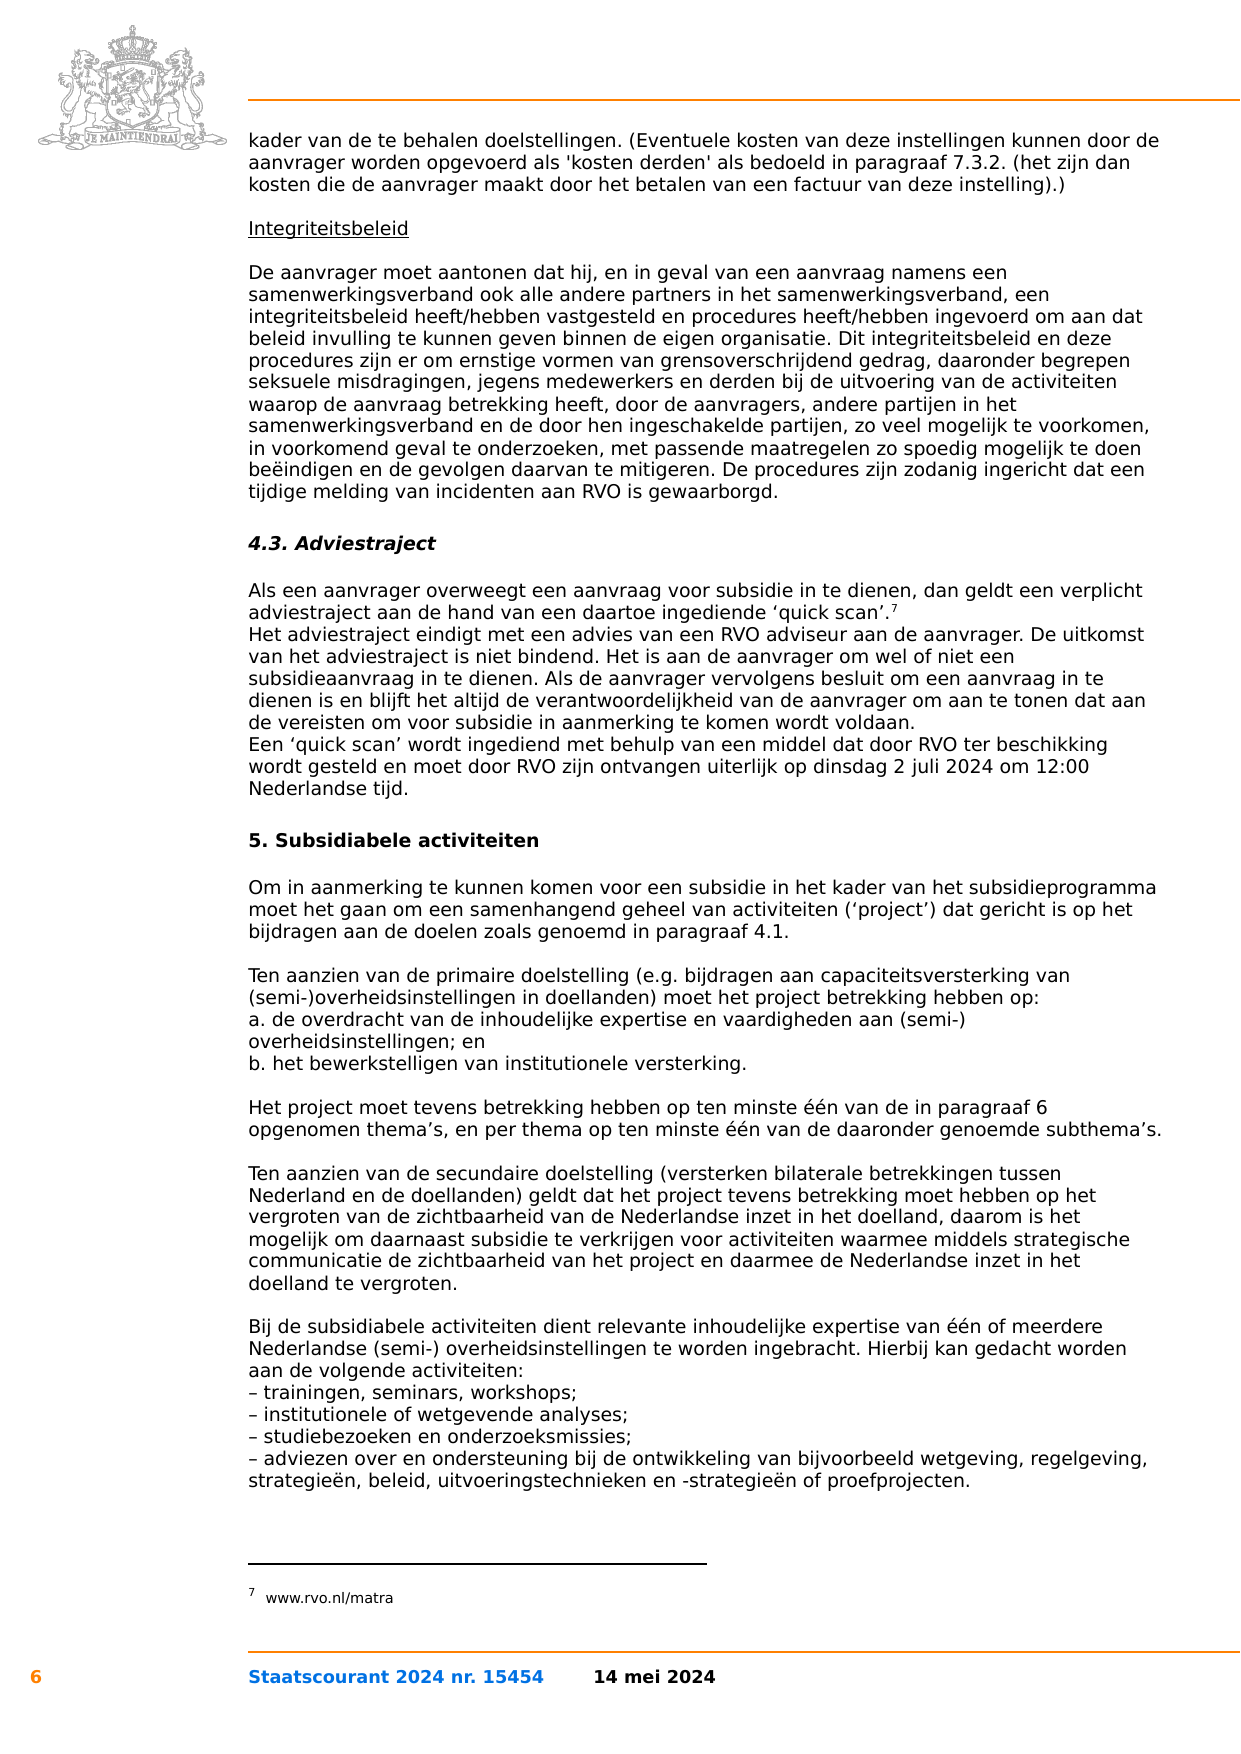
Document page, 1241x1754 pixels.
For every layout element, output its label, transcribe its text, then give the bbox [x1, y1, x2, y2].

text Een ‘quick scan’ wordt ingediend met behulp van een middel dat door RVO ter beschikking wordt gesteld en moet door RVO zijn ontvangen uiterlijk op dinsdag 2 juli 2024 om 12:00 Nederlandse tijd. [248, 734, 1163, 800]
text Bij de subsidiabele activiteiten dient relevante inhoudelijke expertise van één of meerdere Nederlandse (semi-) overheidsinstellingen te worden ingebracht. Hierbij kan gedacht worden aan de volgende activiteiten: [248, 1316, 1163, 1382]
text Ten aanzien van de secundaire doelstelling (versterken bilaterale betrekkingen tussen Nederland en de doellanden) geldt dat het project tevens betrekking moet hebben op het vergroten van de zichtbaarheid van de Nederlandse inzet in het doelland, daarom is het mogelijk om daarnaast subsidie te verkrijgen voor activiteiten waarmee middels strategische communicatie de zichtbaarheid van het project en daarmee de Nederlandse inzet in het doelland te vergroten. [248, 1162, 1163, 1294]
text kader van de te behalen doelstellingen. (Eventuele kosten van deze instellingen kunnen door de aanvrager worden opgevoerd als 'kosten derden' als bedoeld in paragraaf 7.3.2. (het zijn dan kosten die de aanvrager maakt door het betalen van een factuur van deze instelling).) [248, 130, 1163, 196]
text Het project moet tevens betrekking hebben op ten minste één van de in paragraaf 6 opgenomen thema’s, en per thema op ten minste één van de daaronder genoemde subthema’s. [248, 1097, 1163, 1141]
text a. de overdracht van de inhoudelijke expertise en vaardigheden aan (semi-) overheidsinstellingen; en [248, 1009, 1163, 1053]
text De aanvrager moet aantonen dat hij, en in geval van een aanvraag namens een samenwerkingsverband ook alle andere partners in het samenwerkingsverband, een integriteitsbeleid heeft/hebben vastgesteld en procedures heeft/hebben ingevoerd om aan dat beleid invulling te kunnen geven binnen de eigen organisatie. Dit integriteitsbeleid en deze procedures zijn er om ernstige vormen van grensoverschrijdend gedrag, daaronder begrepen seksuele misdragingen, jegens medewerkers en derden bij de uitvoering van de activiteiten waarop de aanvraag betrekking heeft, door de aanvragers, andere partijen in het samenwerkingsverband en de door hen ingeschakelde partijen, zo veel mogelijk te voorkomen, in voorkomend geval te onderzoeken, met passende maatregelen zo spoedig mogelijk te doen beëindigen en de gevolgen daarvan te mitigeren. De procedures zijn zodanig ingericht dat een tijdige melding van incidenten aan RVO is gewaarborgd. [248, 262, 1163, 503]
subtitle 4.3. Adviestraject [248, 533, 1163, 555]
text Als een aanvrager overweegt een aanvraag voor subsidie in te dienen, dan geldt een verplicht adviestraject aan de hand van een daartoe ingediende ‘quick scan’. [248, 580, 1163, 624]
text Ten aanzien van de primaire doelstelling (e.g. bijdragen aan capaciteitsversterking van (semi-)overheidsinstellingen in doellanden) moet het project betrekking hebben op: [248, 965, 1163, 1009]
text – institutionele of wetgevende analyses; [248, 1404, 1163, 1426]
subtitle 5. Subsidiabele activiteiten [248, 830, 1163, 852]
picture [38, 25, 227, 150]
text Om in aanmerking te kunnen komen voor een subsidie in het kader van het subsidieprogramma moet het gaan om een samenhangend geheel van activiteiten (‘project’) dat gericht is op het bijdragen aan de doelen zoals genoemd in paragraaf 4.1. [248, 877, 1163, 943]
text – adviezen over en ondersteuning bij de ontwikkeling van bijvoorbeeld wetgeving, regelgeving, strategieën, beleid, uitvoeringstechnieken en -strategieën of proefprojecten. [248, 1448, 1163, 1492]
text – studiebezoeken en onderzoeksmissies; [248, 1426, 1163, 1448]
subtitle Integriteitsbeleid [248, 218, 1163, 240]
text b. het bewerkstelligen van institutionele versterking. [248, 1053, 1163, 1075]
text – trainingen, seminars, workshops; [248, 1382, 1163, 1404]
text www.rvo.nl/matra [248, 1586, 1163, 1608]
text Het adviestraject eindigt met een advies van een RVO adviseur aan de aanvrager. De uitkomst van het adviestraject is niet bindend. Het is aan de aanvrager om wel of niet een subsidieaanvraag in te dienen. Als de aanvrager vervolgens besluit om een aanvraag in te dienen is en blijft het altijd de verantwoordelijkheid van de aanvrager om aan te tonen dat aan de vereisten om voor subsidie in aanmerking te komen wordt voldaan. [248, 624, 1163, 734]
